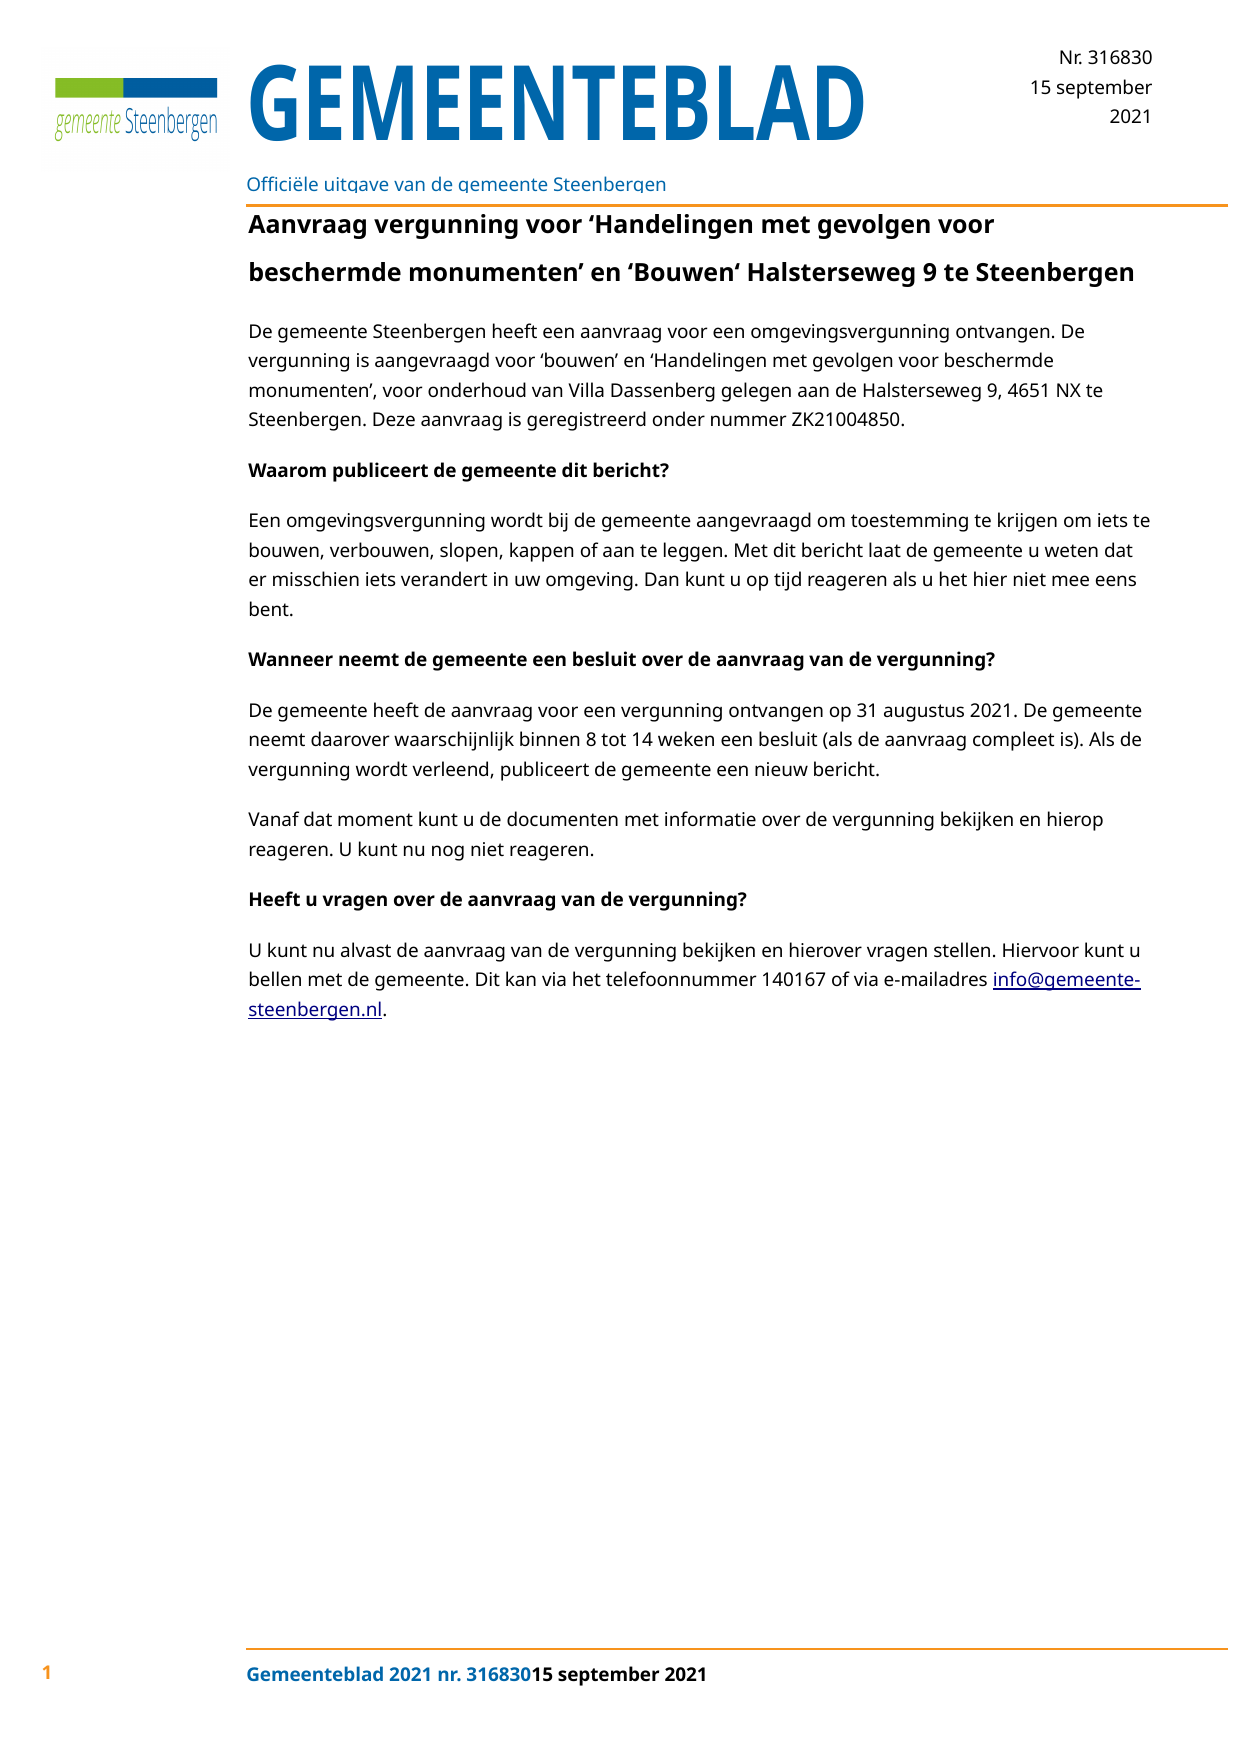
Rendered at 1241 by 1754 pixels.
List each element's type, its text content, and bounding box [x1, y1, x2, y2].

text Heeft u vragen over de aanvraag van de vergunning? [248, 887, 1152, 912]
text Een omgevingsvergunning wordt bij de gemeente aangevraagd om toestemming te krijgen om iets te bouwen, verbouwen, slopen, kappen of aan te leggen. Met dit bericht laat de gemeente u weten dat er misschien iets verandert in uw omgeving. Dan kunt u op tijd reageren als u het hier niet mee eens bent. [248, 507, 1152, 622]
text De gemeente Steenbergen heeft een aanvraag voor een omgevingsvergunning ontvangen. De vergunning is aangevraagd voor ‘bouwen’ en ‘Handelingen met gevolgen voor beschermde monumenten’, voor onderhoud van Villa Dassenberg gelegen aan de Halsterseweg 9, 4651 NX te Steenbergen. Deze aanvraag is geregistreerd onder nummer ZK21004850. [248, 318, 1152, 432]
picture [41, 47, 231, 172]
text Waarom publiceert de gemeente dit bericht? [248, 457, 1152, 483]
text U kunt nu alvast de aanvraag van de vergunning bekijken en hierover vragen stellen. Hiervoor kunt u bellen met de gemeente. Dit kan via het telefoonnummer 140167 of via e-mailadres info@gemeente-steenbergen.nl. [248, 937, 1152, 1022]
text Wanneer neemt de gemeente een besluit over de aanvraag van de vergunning? [248, 647, 1152, 672]
text Aanvraag vergunning voor ‘Handelingen met gevolgen voor beschermde monumenten’ en ‘Bouwen‘ Halsterseweg 9 te Steenbergen [248, 207, 1152, 288]
text De gemeente heeft de aanvraag voor een vergunning ontvangen op 31 augustus 2021. De gemeente neemt daarover waarschijnlijk binnen 8 tot 14 weken een besluit (als de aanvraag compleet is). Als de vergunning wordt verleend, publiceert de gemeente een nieuw bericht. [248, 697, 1152, 782]
text Vanaf dat moment kunt u de documenten met informatie over de vergunning bekijken en hierop reageren. U kunt nu nog niet reageren. [248, 807, 1152, 862]
